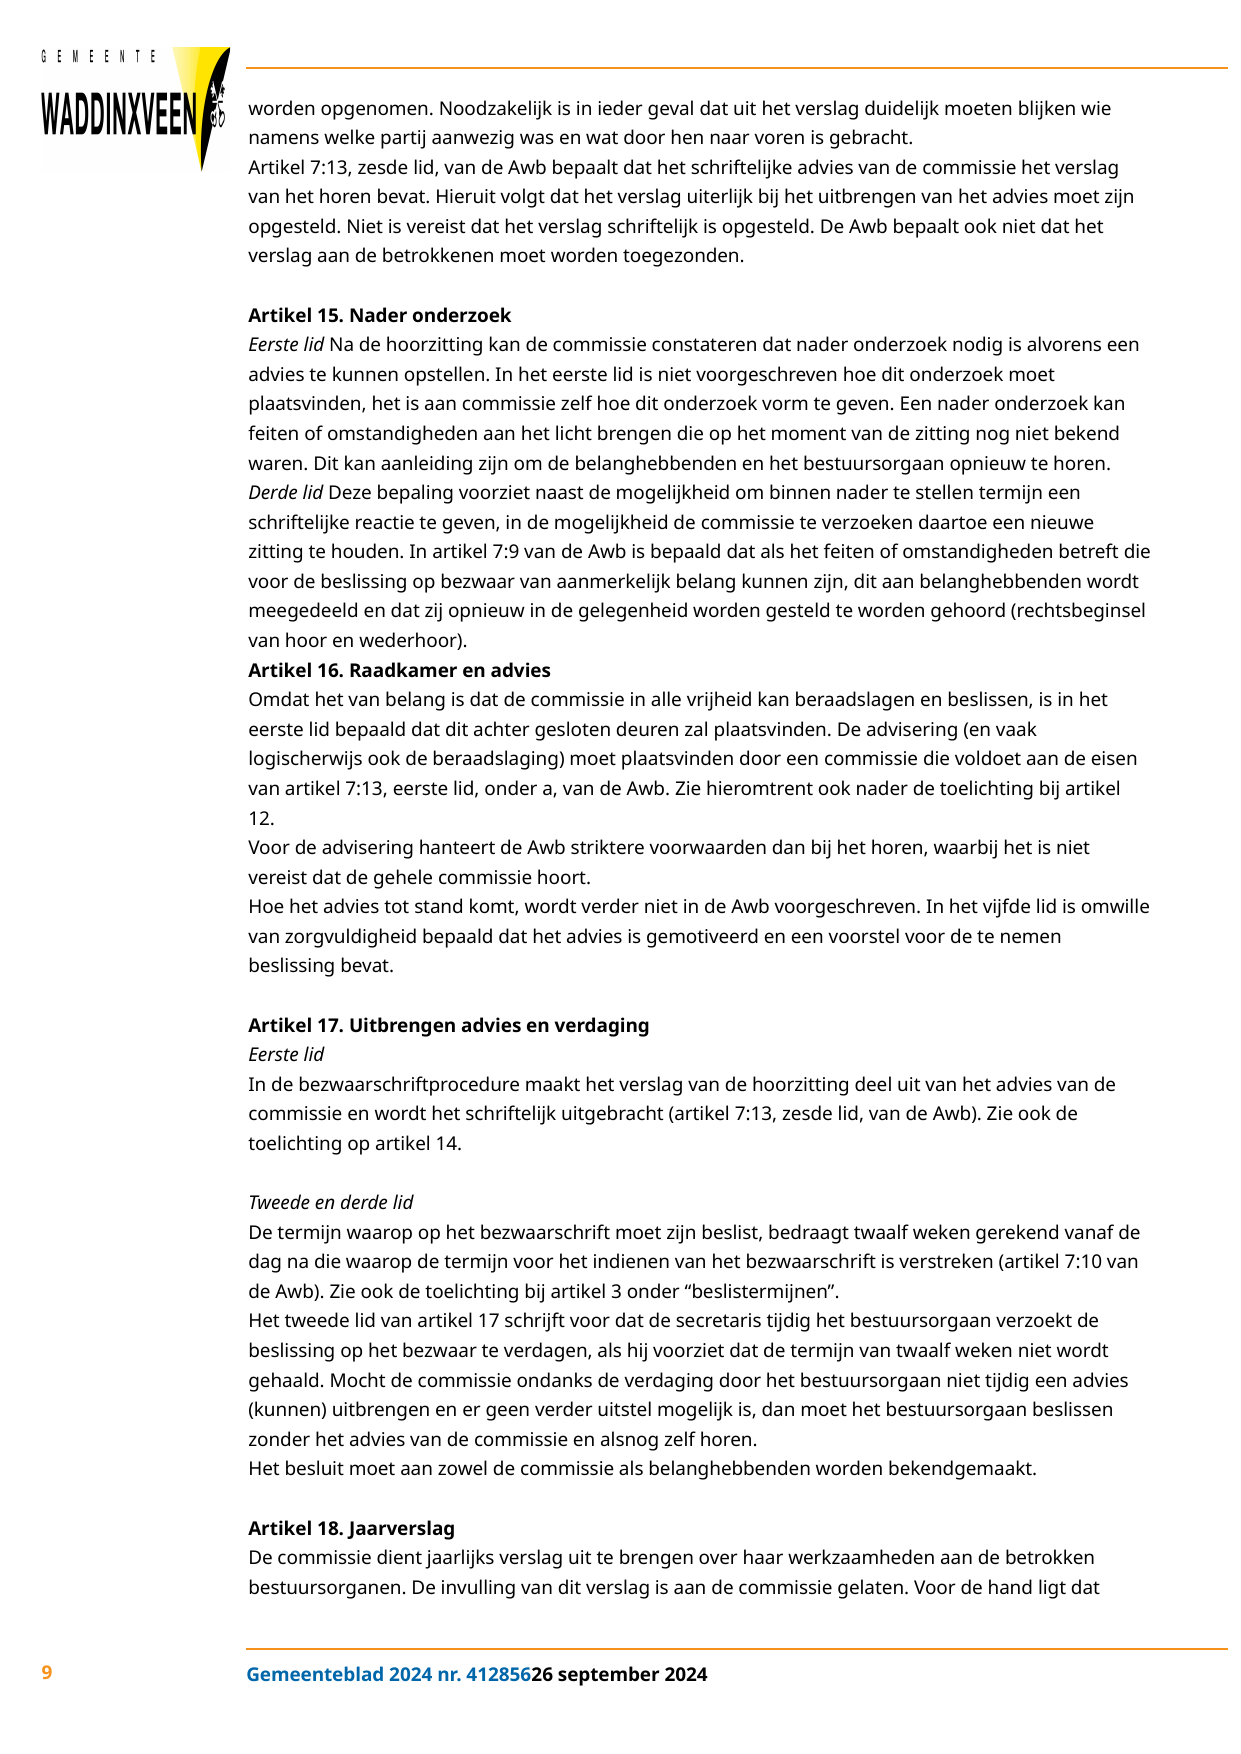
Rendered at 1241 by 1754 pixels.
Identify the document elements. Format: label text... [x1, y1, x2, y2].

text De termijn waarop op het bezwaarschrift moet zijn beslist, bedraagt twaalf weken gerekend vanaf de dag na die waarop de termijn voor het indienen van het bezwaarschrift is verstreken (artikel 7:10 van de Awb). Zie ook de toelichting bij artikel 3 onder “beslistermijnen”. [248, 1219, 1152, 1304]
text Eerste lid Na de hoorzitting kan de commissie constateren dat nader onderzoek nodig is alvorens een advies te kunnen opstellen. In het eerste lid is niet voorgeschreven hoe dit onderzoek moet plaatsvinden, het is aan commissie zelf hoe dit onderzoek vorm te geven. Een nader onderzoek kan feiten of omstandigheden aan het licht brengen die op het moment van de zitting nog niet bekend waren. Dit kan aanleiding zijn om de belanghebbenden en het bestuursorgaan opnieuw te horen. [248, 331, 1152, 476]
text Artikel 7:13, zesde lid, van de Awb bepaalt dat het schriftelijke advies van de commissie het verslag van het horen bevat. Hieruit volgt dat het verslag uiterlijk bij het uitbrengen van het advies moet zijn opgesteld. Niet is vereist dat het verslag schriftelijk is opgesteld. De Awb bepaalt ook niet dat het verslag aan de betrokkenen moet worden toegezonden. [248, 154, 1152, 268]
text Artikel 15. Nader onderzoek [248, 302, 1152, 328]
text Voor de advisering hanteert de Awb striktere voorwaarden dan bij het horen, waarbij het is niet vereist dat de gehele commissie hoort. [248, 834, 1152, 890]
text Eerste lid [248, 1041, 1152, 1067]
text Artikel 18. Jaarverslag [248, 1515, 1152, 1541]
text Het tweede lid van artikel 17 schrijft voor dat de secretaris tijdig het bestuursorgaan verzoekt de beslissing op het bezwaar te verdagen, als hij voorziet dat de termijn van twaalf weken niet wordt gehaald. Mocht de commissie ondanks de verdaging door het bestuursorgaan niet tijdig een advies (kunnen) uitbrengen en er geen verder uitstel mogelijk is, dan moet het bestuursorgaan beslissen zonder het advies van de commissie en alsnog zelf horen. [248, 1308, 1152, 1452]
text Artikel 16. Raadkamer en advies [248, 657, 1152, 683]
text Hoe het advies tot stand komt, wordt verder niet in de Awb voorgeschreven. In het vijfde lid is omwille van zorgvuldigheid bepaald dat het advies is gemotiveerd en een voorstel voor de te nemen beslissing bevat. [248, 893, 1152, 978]
text Omdat het van belang is dat de commissie in alle vrijheid kan beraadslagen en beslissen, is in het eerste lid bepaald dat dit achter gesloten deuren zal plaatsvinden. De advisering (en vaak logischerwijs ook de beraadslaging) moet plaatsvinden door een commissie die voldoet aan de eisen van artikel 7:13, eerste lid, onder a, van de Awb. Zie hieromtrent ook nader de toelichting bij artikel 12. [248, 686, 1152, 831]
text De commissie dient jaarlijks verslag uit te brengen over haar werkzaamheden aan de betrokken bestuursorganen. De invulling van dit verslag is aan de commissie gelaten. Voor de hand ligt dat [248, 1544, 1152, 1600]
picture [41, 47, 231, 172]
text Het besluit moet aan zowel de commissie als belanghebbenden worden bekendgemaakt. [248, 1456, 1152, 1481]
text Tweede en derde lid [248, 1189, 1152, 1215]
text Artikel 17. Uitbrengen advies en verdaging [248, 1012, 1152, 1038]
text In de bezwaarschriftprocedure maakt het verslag van de hoorzitting deel uit van het advies van de commissie en wordt het schriftelijk uitgebracht (artikel 7:13, zesde lid, van de Awb). Zie ook de toelichting op artikel 14. [248, 1071, 1152, 1156]
text worden opgenomen. Noodzakelijk is in ieder geval dat uit het verslag duidelijk moeten blijken wie namens welke partij aanwezig was en wat door hen naar voren is gebracht. [248, 95, 1152, 150]
text Derde lid Deze bepaling voorziet naast de mogelijkheid om binnen nader te stellen termijn een schriftelijke reactie te geven, in de mogelijkheid de commissie te verzoeken daartoe een nieuwe zitting te houden. In artikel 7:9 van de Awb is bepaald dat als het feiten of omstandigheden betreft die voor de beslissing op bezwaar van aanmerkelijk belang kunnen zijn, dit aan belanghebbenden wordt meegedeeld en dat zij opnieuw in de gelegenheid worden gesteld te worden gehoord (rechtsbeginsel van hoor en wederhoor). [248, 479, 1152, 653]
